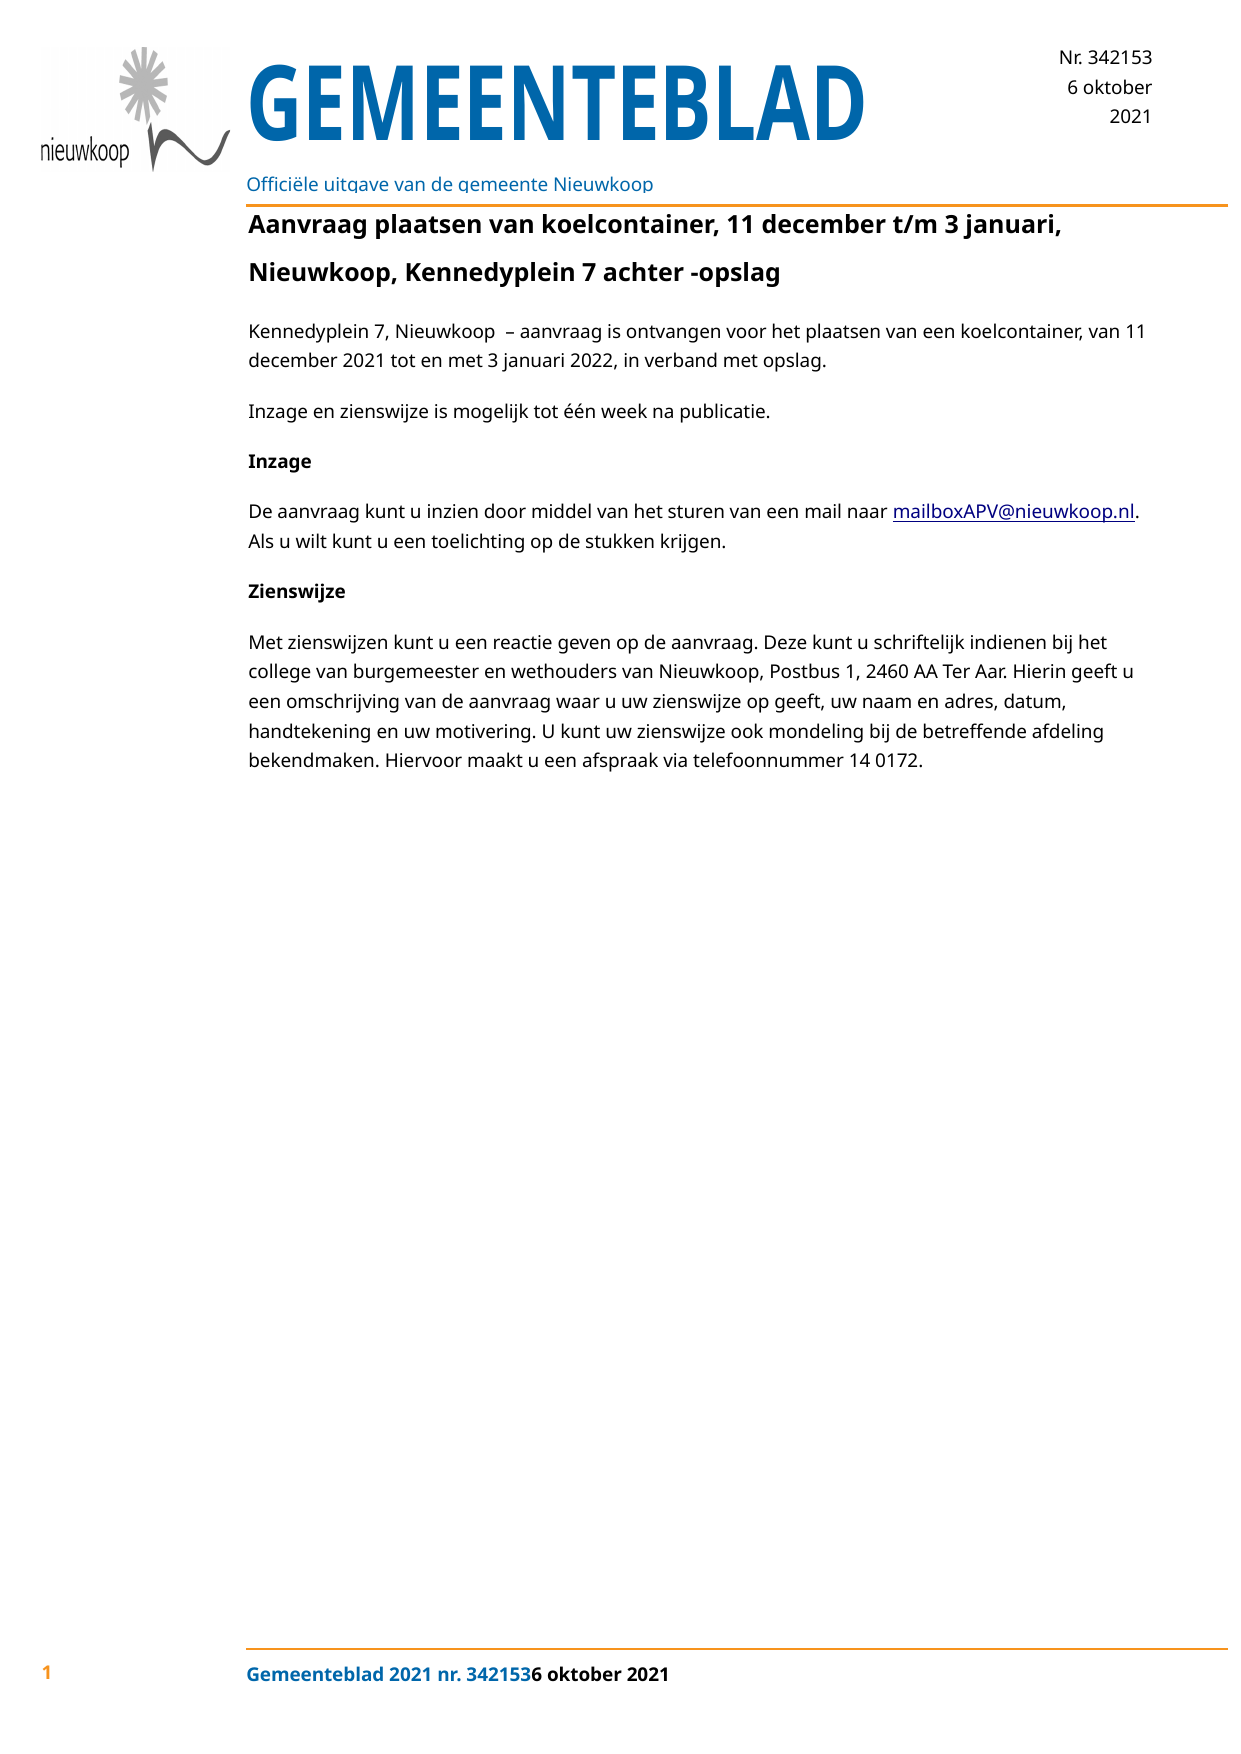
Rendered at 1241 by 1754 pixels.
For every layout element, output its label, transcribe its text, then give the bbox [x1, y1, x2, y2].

text Zienswijze [248, 579, 1152, 604]
picture [41, 47, 231, 172]
text Aanvraag plaatsen van koelcontainer, 11 december t/m 3 januari, Nieuwkoop, Kennedyplein 7 achter -opslag [248, 207, 1152, 288]
text Inzage en zienswijze is mogelijk tot één week na publicatie. [248, 398, 1152, 424]
text Inzage [248, 448, 1152, 474]
text Kennedyplein 7, Nieuwkoop – aanvraag is ontvangen voor het plaatsen van een koelcontainer, van 11 december 2021 tot en met 3 januari 2022, in verband met opslag. [248, 318, 1152, 373]
text Met zienswijzen kunt u een reactie geven op de aanvraag. Deze kunt u schriftelijk indienen bij het college van burgemeester en wethouders van Nieuwkoop, Postbus 1, 2460 AA Ter Aar. Hierin geeft u een omschrijving van de aanvraag waar u uw zienswijze op geeft, uw naam en adres, datum, handtekening en uw motivering. U kunt uw zienswijze ook mondeling bij de betreffende afdeling bekendmaken. Hiervoor maakt u een afspraak via telefoonnummer 14 0172. [248, 629, 1152, 773]
text De aanvraag kunt u inzien door middel van het sturen van een mail naar mailboxAPV@nieuwkoop.nl. Als u wilt kunt u een toelichting op de stukken krijgen. [248, 499, 1152, 554]
